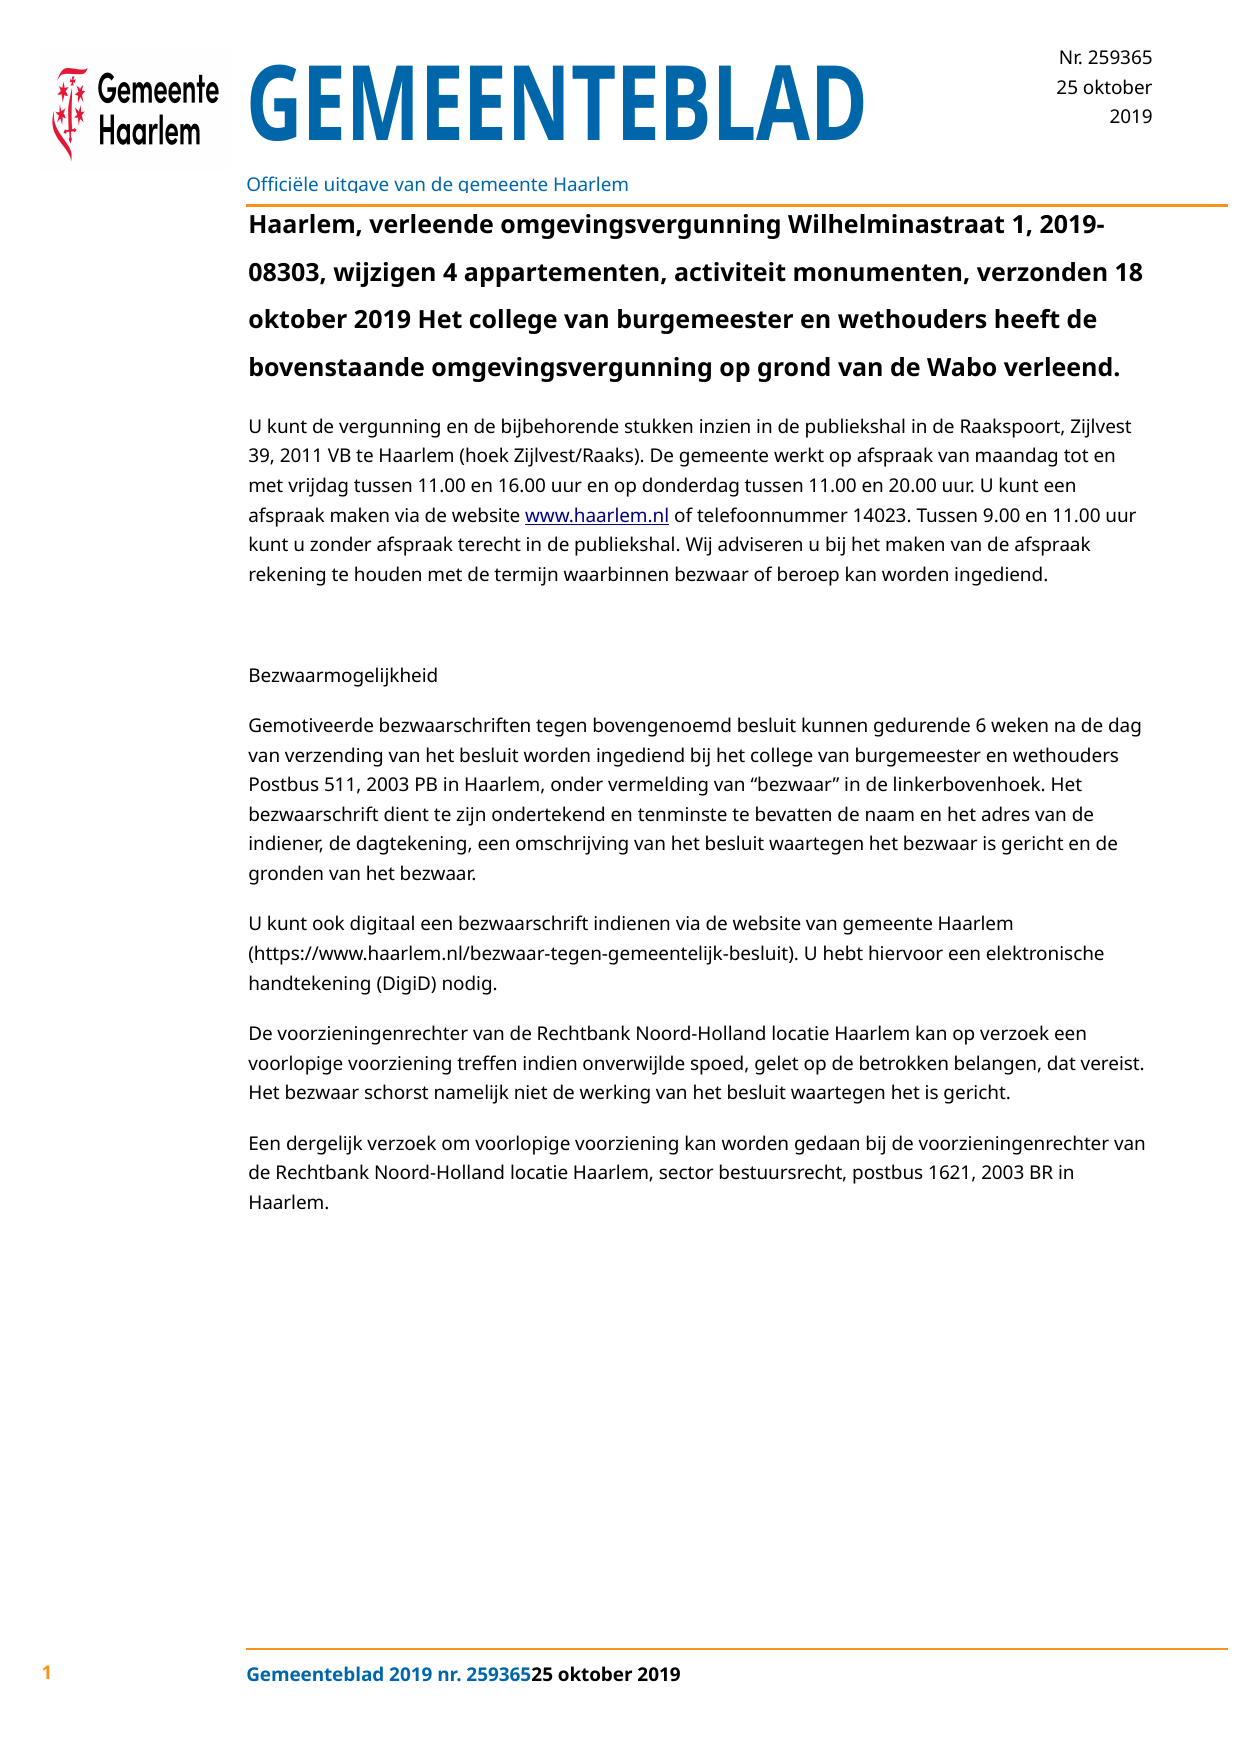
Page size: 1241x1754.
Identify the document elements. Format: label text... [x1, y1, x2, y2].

text U kunt de vergunning en de bijbehorende stukken inzien in de publiekshal in de Raakspoort, Zijlvest 39, 2011 VB te Haarlem (hoek Zijlvest/Raaks). De gemeente werkt op afspraak van maandag tot en met vrijdag tussen 11.00 en 16.00 uur en op donderdag tussen 11.00 en 20.00 uur. U kunt een afspraak maken via de website www.haarlem.nl of telefoonnummer 14023. Tussen 9.00 en 11.00 uur kunt u zonder afspraak terecht in de publiekshal. Wij adviseren u bij het maken van de afspraak rekening te houden met de termijn waarbinnen bezwaar of beroep kan worden ingediend. [248, 413, 1152, 587]
text De voorzieningenrechter van de Rechtbank Noord-Holland locatie Haarlem kan op verzoek een voorlopige voorziening treffen indien onverwijlde spoed, gelet op de betrokken belangen, dat vereist. Het bezwaar schorst namelijk niet de werking van het besluit waartegen het is gericht. [248, 1020, 1152, 1105]
text Een dergelijk verzoek om voorlopige voorziening kan worden gedaan bij de voorzieningenrechter van de Rechtbank Noord-Holland locatie Haarlem, sector bestuursrecht, postbus 1621, 2003 BR in Haarlem. [248, 1130, 1152, 1215]
text Gemotiveerde bezwaarschriften tegen bovengenoemd besluit kunnen gedurende 6 weken na de dag van verzending van het besluit worden ingediend bij het college van burgemeester en wethouders Postbus 511, 2003 PB in Haarlem, onder vermelding van “bezwaar” in de linkerbovenhoek. Het bezwaarschrift dient te zijn ondertekend en tenminste te bevatten de naam en het adres van de indiener, de dagtekening, een omschrijving van het besluit waartegen het bezwaar is gericht en de gronden van het bezwaar. [248, 712, 1152, 886]
text U kunt ook digitaal een bezwaarschrift indienen via de website van gemeente Haarlem (https://www.haarlem.nl/bezwaar-tegen-gemeentelijk-besluit). U hebt hiervoor een elektronische handtekening (DigiD) nodig. [248, 911, 1152, 996]
text Bezwaarmogelijkheid [248, 662, 1152, 688]
text Haarlem, verleende omgevingsvergunning Wilhelminastraat 1, 2019-08303, wijzigen 4 appartementen, activiteit monumenten, verzonden 18 oktober 2019 Het college van burgemeester en wethouders heeft de bovenstaande omgevingsvergunning op grond van de Wabo verleend. [248, 207, 1152, 384]
picture [41, 47, 231, 172]
